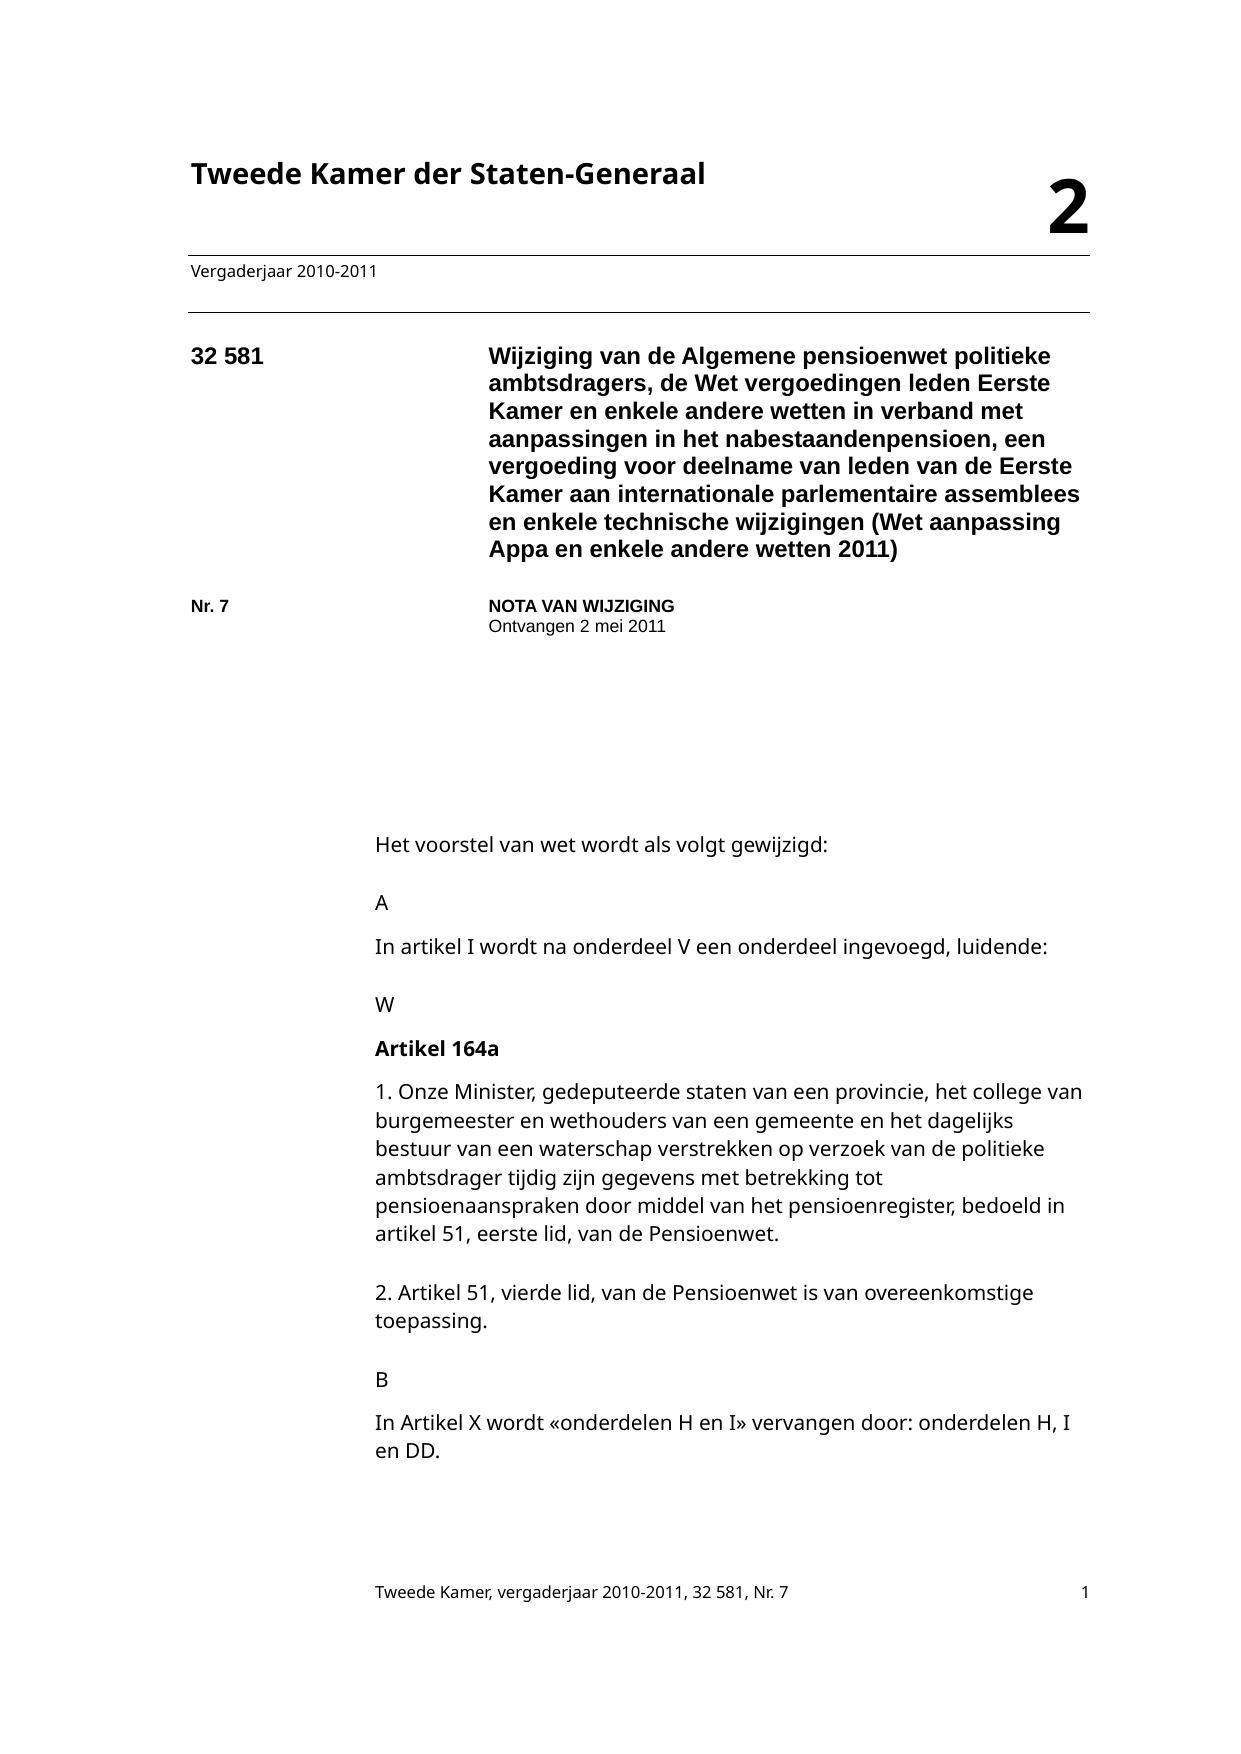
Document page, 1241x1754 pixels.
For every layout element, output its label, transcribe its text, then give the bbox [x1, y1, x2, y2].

table_cell [485, 313, 1090, 339]
text 2. Artikel 51, vierde lid, van de Pensioenwet is van overeenkomstige toepassing. [375, 1278, 1090, 1335]
text Artikel 164a [375, 1034, 1090, 1062]
table_cell Vergaderjaar 2010-2011 [188, 256, 485, 312]
table_cell [188, 313, 485, 339]
table_header 2 [910, 150, 1090, 255]
table_header Tweede Kamer der Staten-Generaal [188, 150, 909, 255]
table_cell NOTA VAN WIJZIGING Ontvangen 2 mei 2011 [485, 593, 1090, 712]
table_cell Wijziging van de Algemene pensioenwet politieke ambtsdragers, de Wet vergoedingen leden Eerste Kamer en enkele andere wetten in verband met aanpassingen in het nabestaandenpensioen, een vergoeding voor deelname van leden van de Eerste Kamer aan internationale parlementaire assemblees en enkele technische wijzigingen (Wet aanpassing Appa en enkele andere wetten 2011) [485, 339, 1090, 593]
text W [375, 990, 1090, 1019]
text A [375, 888, 1090, 917]
text In Artikel X wordt «onderdelen H en I» vervangen door: onderdelen H, I en DD. [375, 1408, 1090, 1465]
text In artikel I wordt na onderdeel V een onderdeel ingevoegd, luidende: [375, 932, 1090, 960]
table_cell 32 581 [188, 339, 485, 593]
table_cell Nr. 7 [188, 593, 485, 712]
text B [375, 1365, 1090, 1393]
text 1. Onze Minister, gedeputeerde staten van een provincie, het college van burgemeester en wethouders van een gemeente en het dagelijks bestuur van een waterschap verstrekken op verzoek van de politieke ambtsdrager tijdig zijn gegevens met betrekking tot pensioenaanspraken door middel van het pensioenregister, bedoeld in artikel 51, eerste lid, van de Pensioenwet. [375, 1077, 1090, 1248]
text Het voorstel van wet wordt als volgt gewijzigd: [375, 830, 1090, 858]
table_cell [485, 256, 1090, 312]
